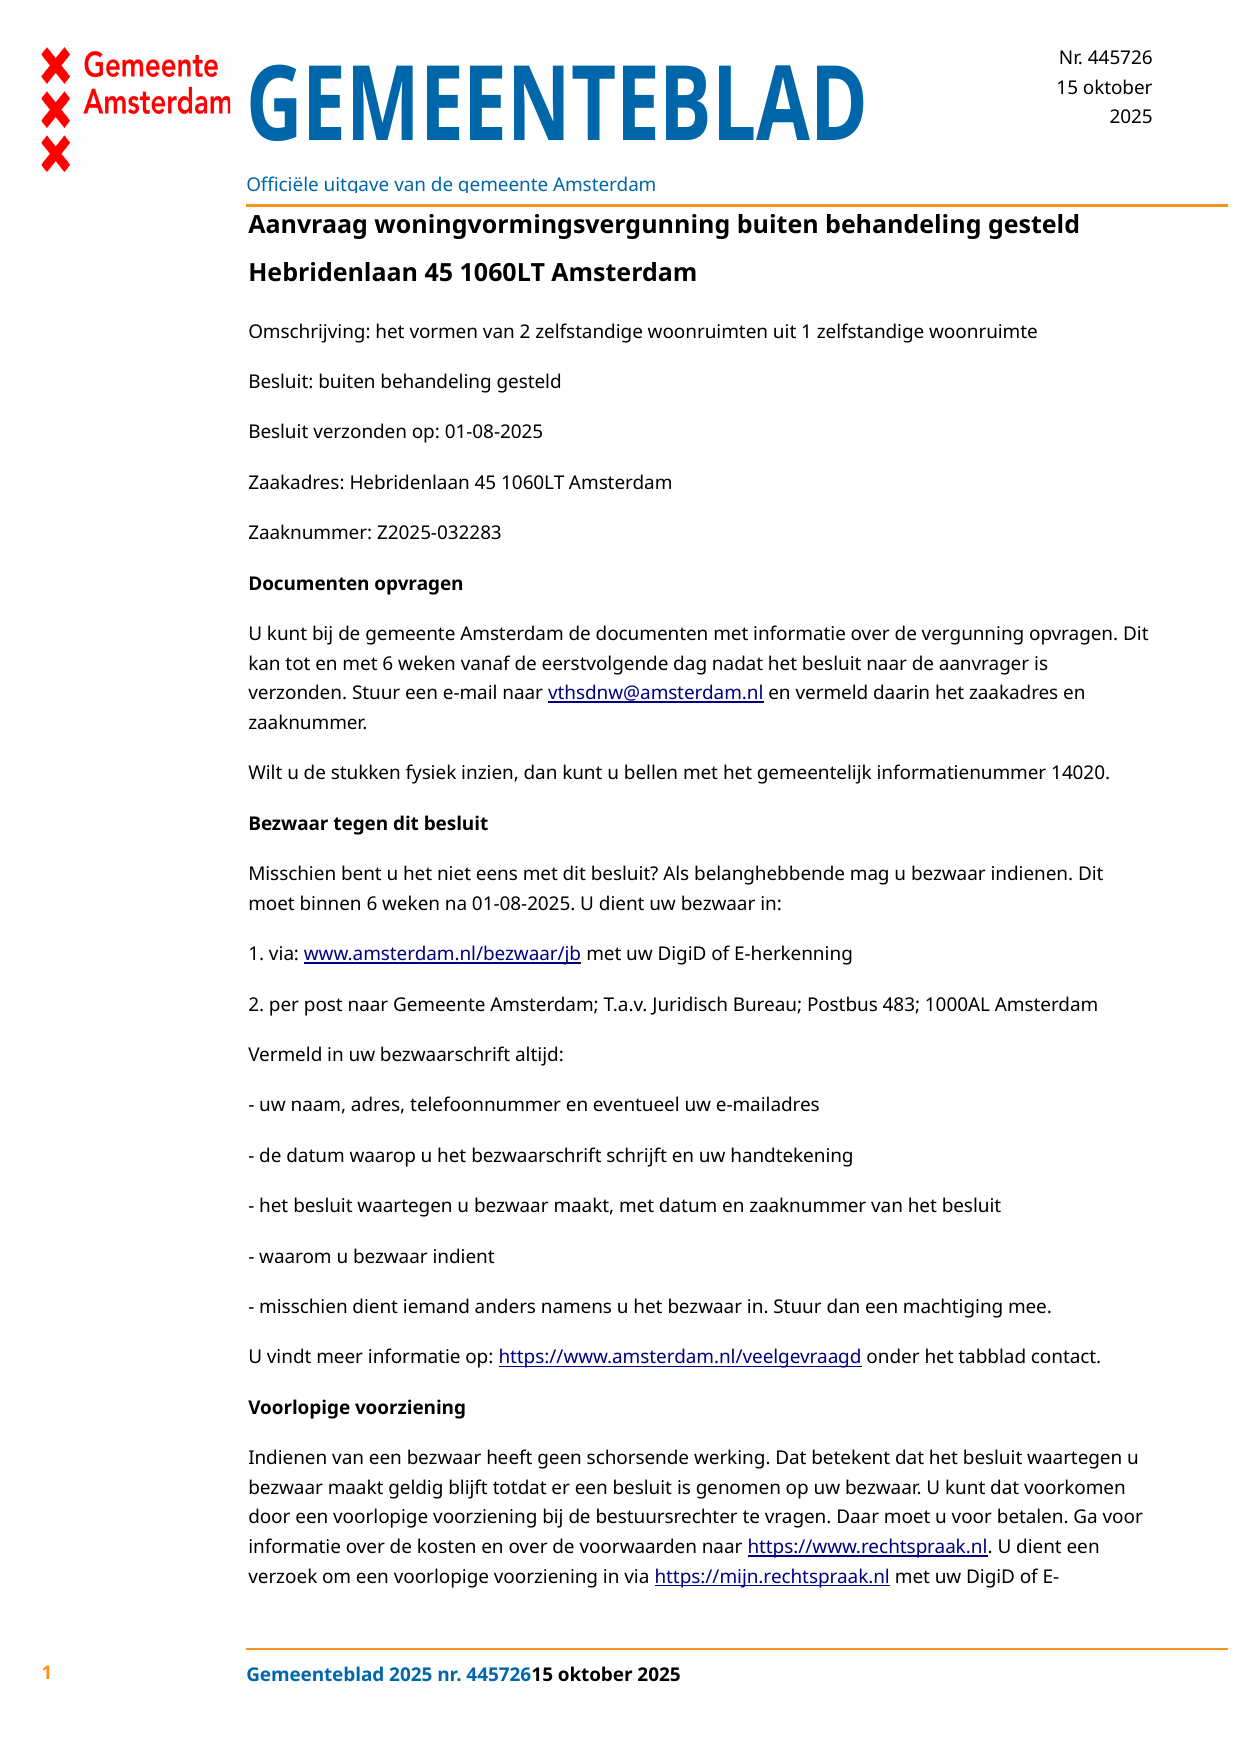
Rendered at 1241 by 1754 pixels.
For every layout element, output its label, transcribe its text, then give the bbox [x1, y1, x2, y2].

text U kunt bij de gemeente Amsterdam de documenten met informatie over de vergunning opvragen. Dit kan tot en met 6 weken vanaf de eerstvolgende dag nadat het besluit naar de aanvrager is verzonden. Stuur een e-mail naar vthsdnw@amsterdam.nl en vermeld daarin het zaakadres en zaaknummer. [248, 620, 1152, 735]
text Zaaknummer: Z2025-032283 [248, 519, 1152, 545]
text Bezwaar tegen dit besluit [248, 810, 1152, 836]
text Indienen van een bezwaar heeft geen schorsende werking. Dat betekent dat het besluit waartegen u bezwaar maakt geldig blijft totdat er een besluit is genomen op uw bezwaar. U kunt dat voorkomen door een voorlopige voorziening bij de bestuursrechter te vragen. Daar moet u voor betalen. Ga voor informatie over de kosten en over de voorwaarden naar https://www.rechtspraak.nl. U dient een verzoek om een voorlopige voorziening in via https://mijn.rechtspraak.nl met uw DigiD of E- [248, 1444, 1152, 1589]
text - misschien dient iemand anders namens u het bezwaar in. Stuur dan een machtiging mee. [248, 1293, 1152, 1319]
text Documenten opvragen [248, 570, 1152, 596]
text - het besluit waartegen u bezwaar maakt, met datum en zaaknummer van het besluit [248, 1192, 1152, 1218]
picture [41, 47, 231, 172]
text 1. via: www.amsterdam.nl/bezwaar/jb met uw DigiD of E-herkenning [248, 940, 1152, 966]
text 2. per post naar Gemeente Amsterdam; T.a.v. Juridisch Bureau; Postbus 483; 1000AL Amsterdam [248, 991, 1152, 1017]
text Misschien bent u het niet eens met dit besluit? Als belanghebbende mag u bezwaar indienen. Dit moet binnen 6 weken na 01-08-2025. U dient uw bezwaar in: [248, 860, 1152, 916]
text Besluit verzonden op: 01-08-2025 [248, 419, 1152, 444]
text Omschrijving: het vormen van 2 zelfstandige woonruimten uit 1 zelfstandige woonruimte [248, 318, 1152, 344]
text Wilt u de stukken fysiek inzien, dan kunt u bellen met het gemeentelijk informatienummer 14020. [248, 759, 1152, 785]
text - uw naam, adres, telefoonnummer en eventueel uw e-mailadres [248, 1092, 1152, 1117]
text - waarom u bezwaar indient [248, 1243, 1152, 1269]
text Besluit: buiten behandeling gesteld [248, 368, 1152, 394]
text U vindt meer informatie op: https://www.amsterdam.nl/veelgevraagd onder het tabblad contact. [248, 1344, 1152, 1369]
text Voorlopige voorziening [248, 1394, 1152, 1420]
text Aanvraag woningvormingsvergunning buiten behandeling gesteld Hebridenlaan 45 1060LT Amsterdam [248, 207, 1152, 288]
text Vermeld in uw bezwaarschrift altijd: [248, 1041, 1152, 1067]
text Zaakadres: Hebridenlaan 45 1060LT Amsterdam [248, 469, 1152, 495]
text - de datum waarop u het bezwaarschrift schrijft en uw handtekening [248, 1142, 1152, 1168]
